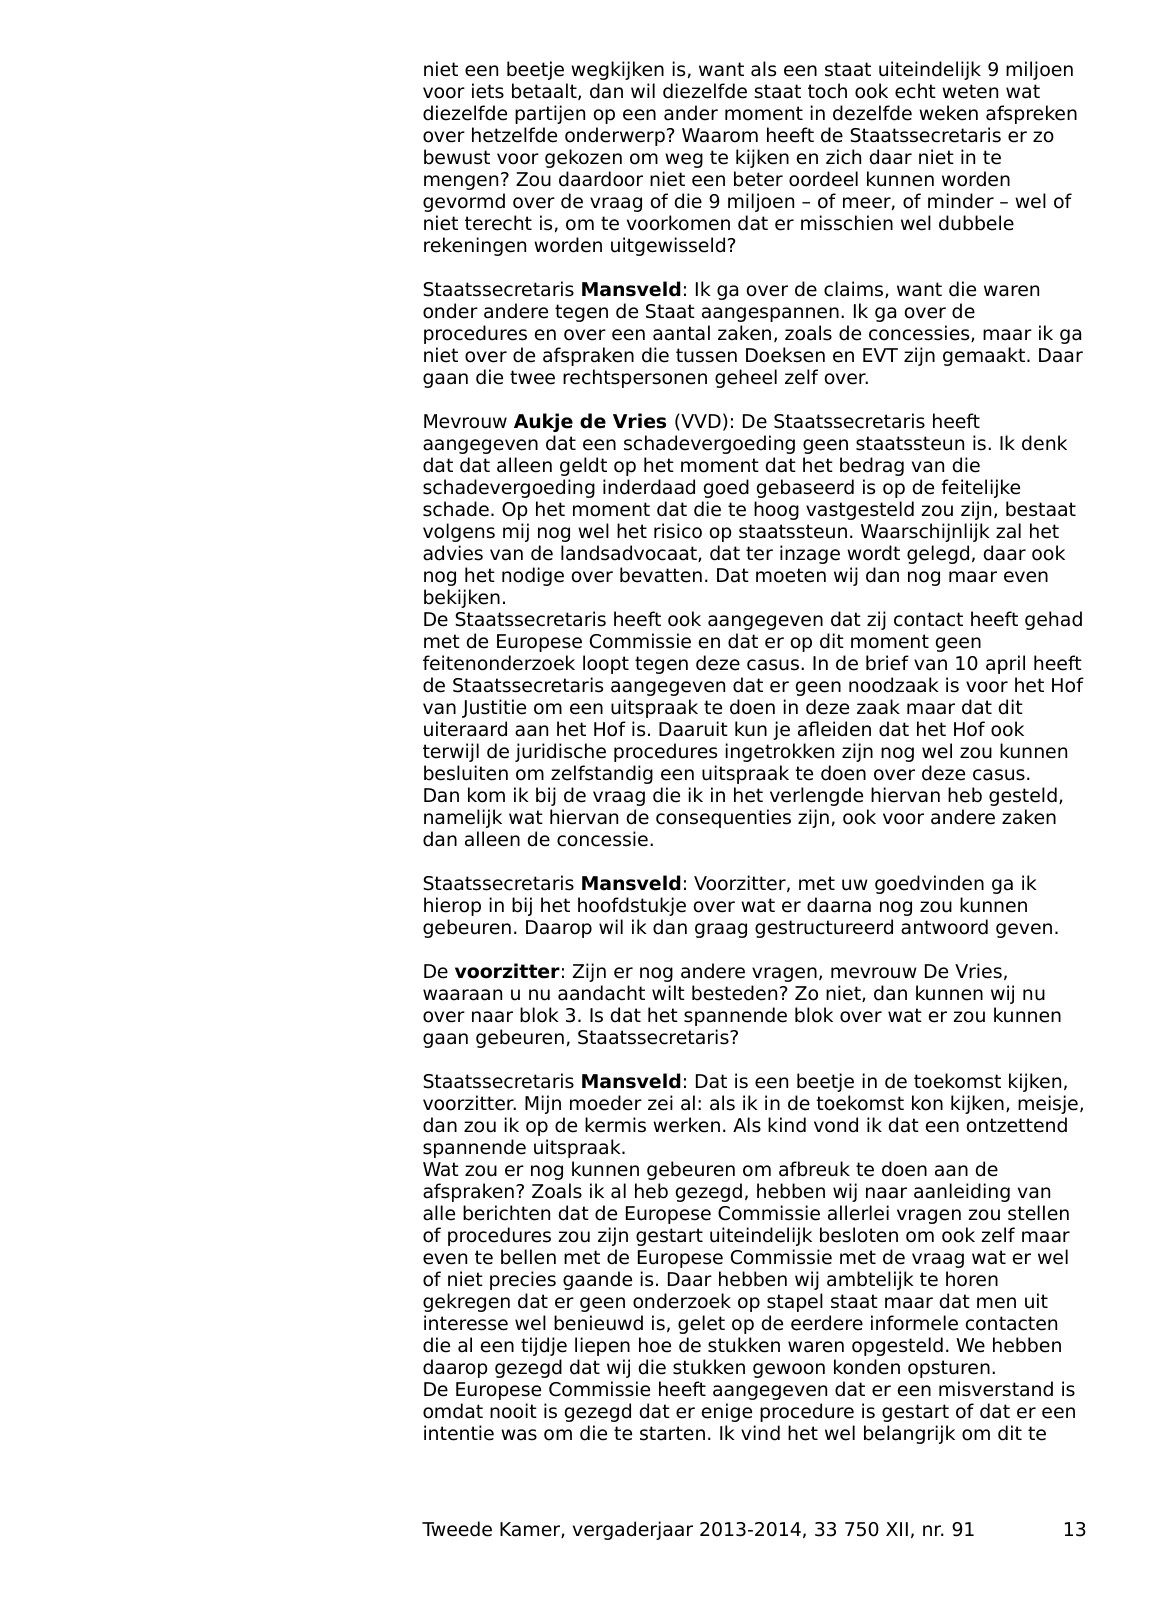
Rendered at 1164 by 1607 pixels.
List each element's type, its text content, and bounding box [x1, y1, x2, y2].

text Staatssecretaris Mansveld: Dat is een beetje in de toekomst kijken, voorzitter. Mijn moeder zei al: als ik in de toekomst kon kijken, meisje, dan zou ik op de kermis werken. Als kind vond ik dat een ontzettend spannende uitspraak. [422, 1071, 1087, 1159]
text De Europese Commissie heeft aangegeven dat er een misverstand is omdat nooit is gezegd dat er enige procedure is gestart of dat er een intentie was om die te starten. Ik vind het wel belangrijk om dit te [422, 1379, 1087, 1445]
text De Staatssecretaris heeft ook aangegeven dat zij contact heeft gehad met de Europese Commissie en dat er op dit moment geen feitenonderzoek loopt tegen deze casus. In de brief van 10 april heeft de Staatssecretaris aangegeven dat er geen noodzaak is voor het Hof van Justitie om een uitspraak te doen in deze zaak maar dat dit uiteraard aan het Hof is. Daaruit kun je afleiden dat het Hof ook terwijl de juridische procedures ingetrokken zijn nog wel zou kunnen besluiten om zelfstandig een uitspraak te doen over deze casus. [422, 609, 1087, 785]
text Wat zou er nog kunnen gebeuren om afbreuk te doen aan de afspraken? Zoals ik al heb gezegd, hebben wij naar aanleiding van alle berichten dat de Europese Commissie allerlei vragen zou stellen of procedures zou zijn gestart uiteindelijk besloten om ook zelf maar even te bellen met de Europese Commissie met de vraag wat er wel of niet precies gaande is. Daar hebben wij ambtelijk te horen gekregen dat er geen onderzoek op stapel staat maar dat men uit interesse wel benieuwd is, gelet op de eerdere informele contacten die al een tijdje liepen hoe de stukken waren opgesteld. We hebben daarop gezegd dat wij die stukken gewoon konden opsturen. [422, 1159, 1087, 1379]
text Dan kom ik bij de vraag die ik in het verlengde hiervan heb gesteld, namelijk wat hiervan de consequenties zijn, ook voor andere zaken dan alleen de concessie. [422, 785, 1087, 851]
text niet een beetje wegkijken is, want als een staat uiteindelijk 9 miljoen voor iets betaalt, dan wil diezelfde staat toch ook echt weten wat diezelfde partijen op een ander moment in dezelfde weken afspreken over hetzelfde onderwerp? Waarom heeft de Staatssecretaris er zo bewust voor gekozen om weg te kijken en zich daar niet in te mengen? Zou daardoor niet een beter oordeel kunnen worden gevormd over de vraag of die 9 miljoen – of meer, of minder – wel of niet terecht is, om te voorkomen dat er misschien wel dubbele rekeningen worden uitgewisseld? [422, 59, 1087, 257]
text Staatssecretaris Mansveld: Voorzitter, met uw goedvinden ga ik hierop in bij het hoofdstukje over wat er daarna nog zou kunnen gebeuren. Daarop wil ik dan graag gestructureerd antwoord geven. [422, 873, 1087, 939]
text De voorzitter: Zijn er nog andere vragen, mevrouw De Vries, waaraan u nu aandacht wilt besteden? Zo niet, dan kunnen wij nu over naar blok 3. Is dat het spannende blok over wat er zou kunnen gaan gebeuren, Staatssecretaris? [422, 961, 1087, 1049]
text Mevrouw Aukje de Vries (VVD): De Staatssecretaris heeft aangegeven dat een schadevergoeding geen staatssteun is. Ik denk dat dat alleen geldt op het moment dat het bedrag van die schadevergoeding inderdaad goed gebaseerd is op de feitelijke schade. Op het moment dat die te hoog vastgesteld zou zijn, bestaat volgens mij nog wel het risico op staatssteun. Waarschijnlijk zal het advies van de landsadvocaat, dat ter inzage wordt gelegd, daar ook nog het nodige over bevatten. Dat moeten wij dan nog maar even bekijken. [422, 411, 1087, 609]
text Staatssecretaris Mansveld: Ik ga over de claims, want die waren onder andere tegen de Staat aangespannen. Ik ga over de procedures en over een aantal zaken, zoals de concessies, maar ik ga niet over de afspraken die tussen Doeksen en EVT zijn gemaakt. Daar gaan die twee rechtspersonen geheel zelf over. [422, 279, 1087, 389]
